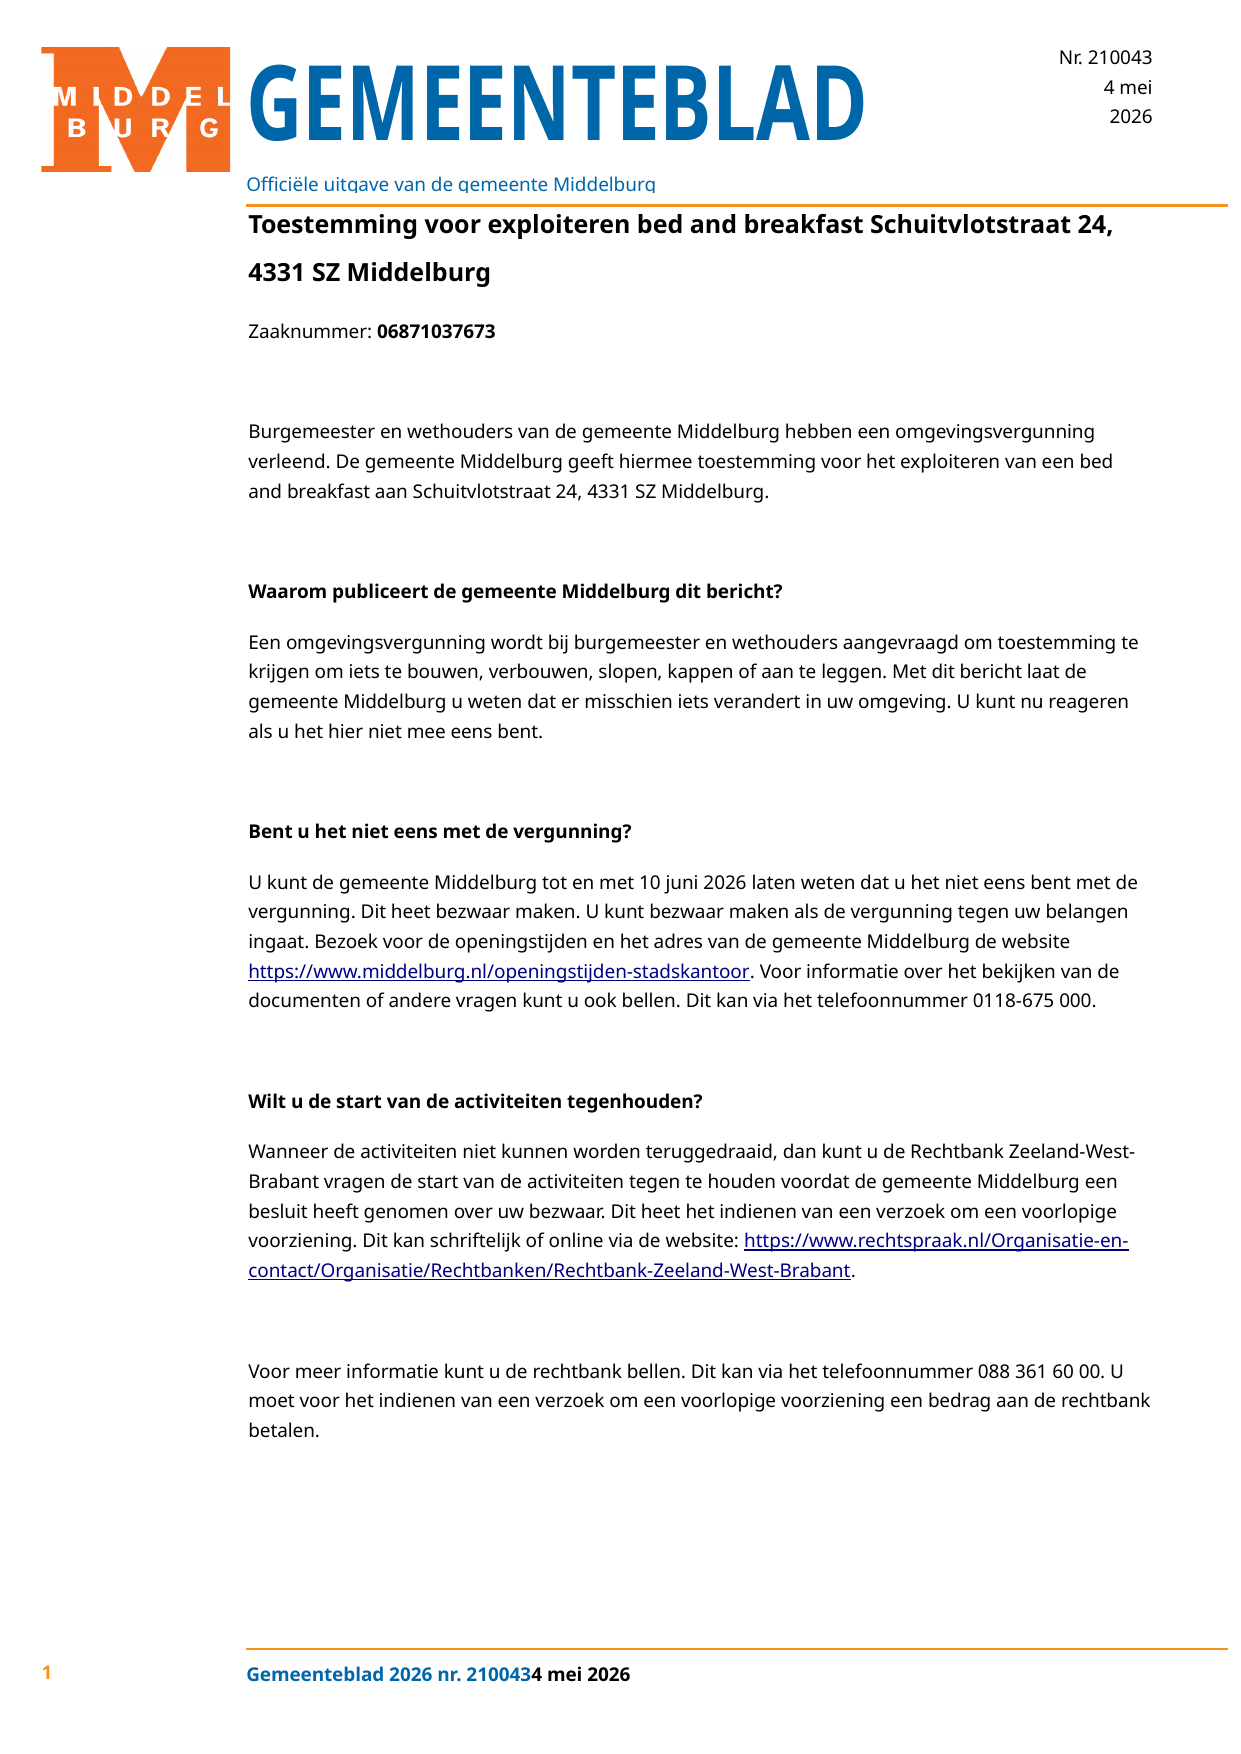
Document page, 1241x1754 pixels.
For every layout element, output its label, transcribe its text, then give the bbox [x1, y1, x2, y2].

picture [41, 47, 231, 172]
text Wanneer de activiteiten niet kunnen worden teruggedraaid, dan kunt u de Rechtbank Zeeland-West-Brabant vragen de start van de activiteiten tegen te houden voordat de gemeente Middelburg een besluit heeft genomen over uw bezwaar. Dit heet het indienen van een verzoek om een voorlopige voorziening. Dit kan schriftelijk of online via de website: https://www.rechtspraak.nl/Organisatie-en-contact/Organisatie/Rechtbanken/Rechtbank-Zeeland-West-Brabant. [248, 1139, 1152, 1283]
text Toestemming voor exploiteren bed and breakfast Schuitvlotstraat 24, 4331 SZ Middelburg [248, 207, 1152, 288]
text Zaaknummer: 06871037673 [248, 318, 1152, 344]
text Wilt u de start van de activiteiten tegenhouden? [248, 1088, 1152, 1114]
text Voor meer informatie kunt u de rechtbank bellen. Dit kan via het telefoonnummer 088 361 60 00. U moet voor het indienen van een verzoek om een voorlopige voorziening een bedrag aan de rechtbank betalen. [248, 1358, 1152, 1443]
text Bent u het niet eens met de vergunning? [248, 819, 1152, 844]
text U kunt de gemeente Middelburg tot en met 10 juni 2026 laten weten dat u het niet eens bent met de vergunning. Dit heet bezwaar maken. U kunt bezwaar maken als de vergunning tegen uw belangen ingaat. Bezoek voor de openingstijden en het adres van de gemeente Middelburg de website https://www.middelburg.nl/openingstijden-stadskantoor. Voor informatie over het bekijken van de documenten of andere vragen kunt u ook bellen. Dit kan via het telefoonnummer 0118-675 000. [248, 869, 1152, 1013]
text Burgemeester en wethouders van de gemeente Middelburg hebben een omgevingsvergunning verleend. De gemeente Middelburg geeft hiermee toestemming voor het exploiteren van een bed and breakfast aan Schuitvlotstraat 24, 4331 SZ Middelburg. [248, 419, 1152, 504]
text Waarom publiceert de gemeente Middelburg dit bericht? [248, 579, 1152, 604]
text Een omgevingsvergunning wordt bij burgemeester en wethouders aangevraagd om toestemming te krijgen om iets te bouwen, verbouwen, slopen, kappen of aan te leggen. Met dit bericht laat de gemeente Middelburg u weten dat er misschien iets verandert in uw omgeving. U kunt nu reageren als u het hier niet mee eens bent. [248, 629, 1152, 744]
